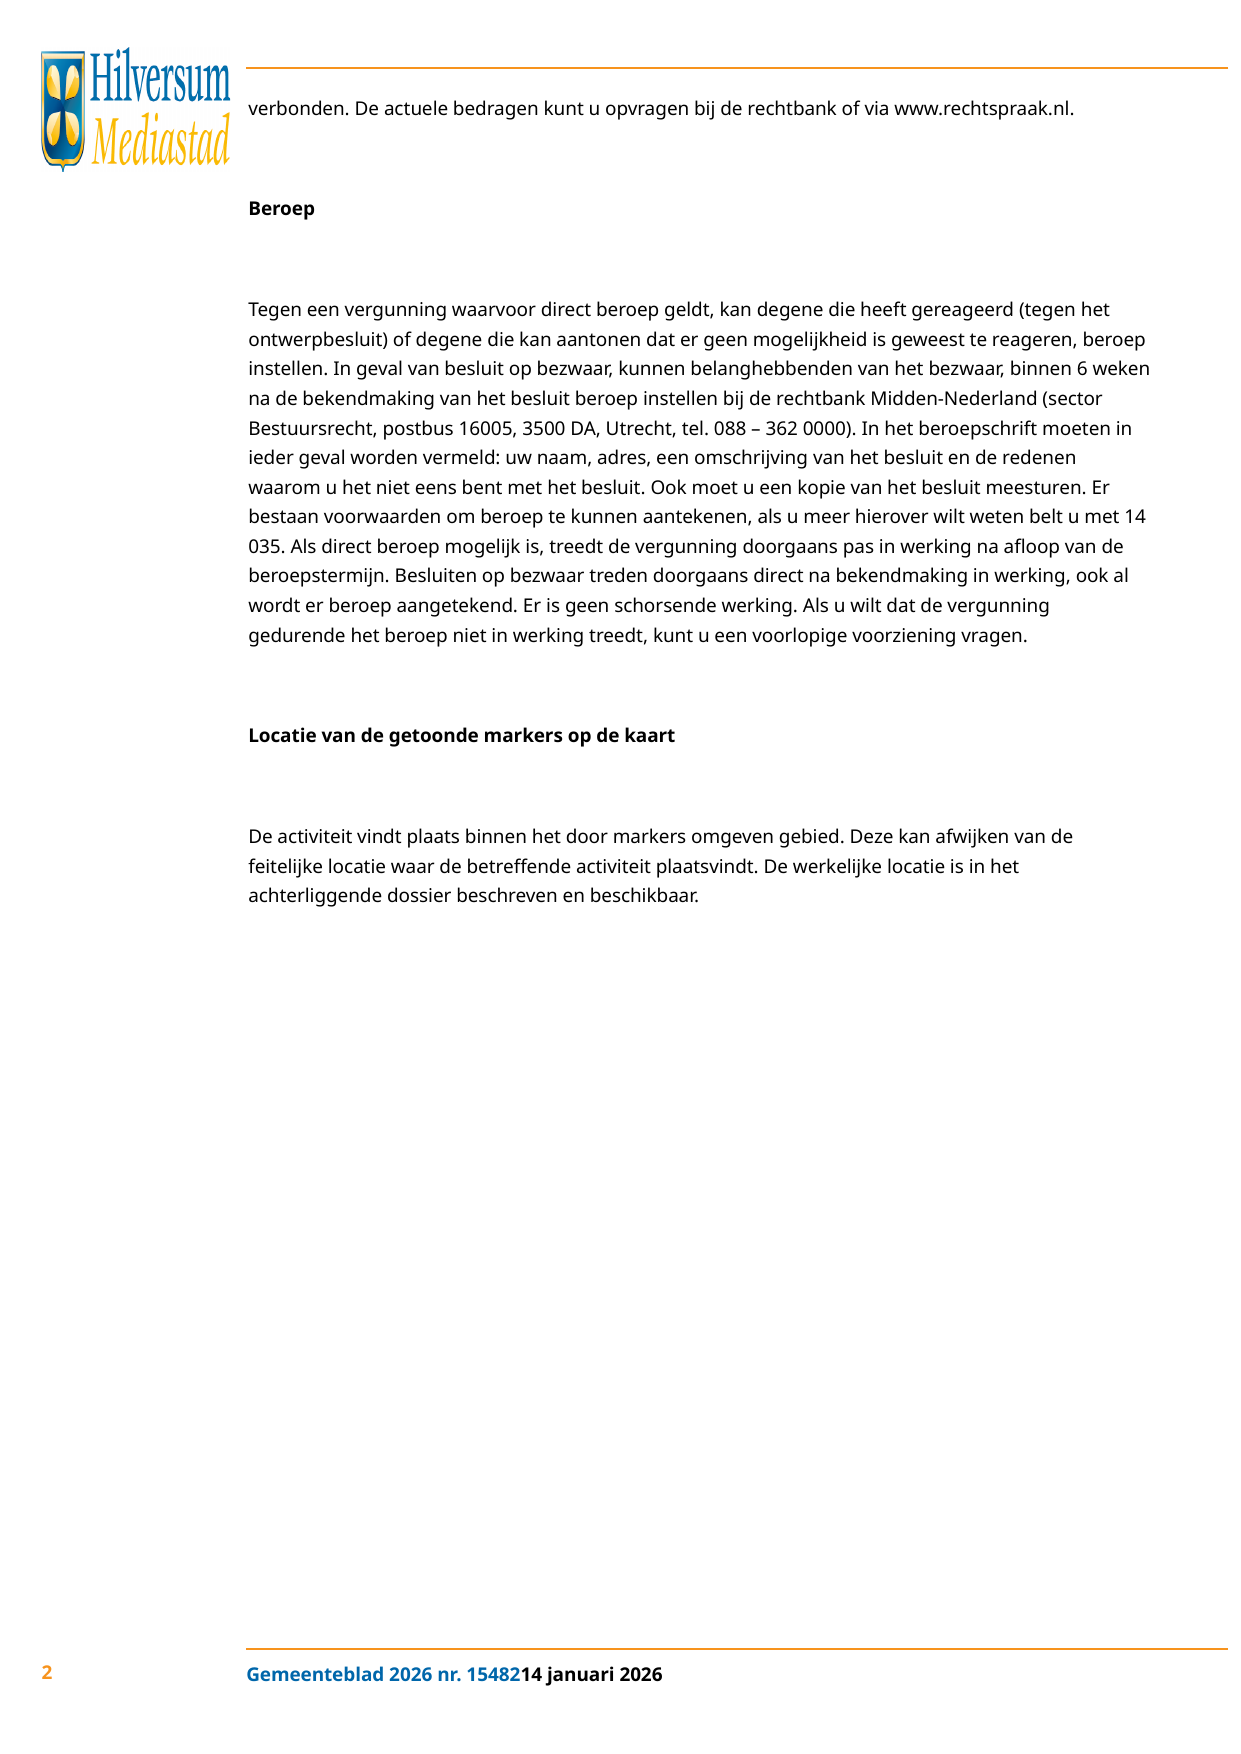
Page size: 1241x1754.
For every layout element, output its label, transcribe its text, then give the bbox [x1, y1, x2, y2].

text verbonden. De actuele bedragen kunt u opvragen bij de rechtbank of via www.rechtspraak.nl. [248, 95, 1152, 121]
text Locatie van de getoonde markers op de kaart [248, 723, 1152, 748]
text Beroep [248, 196, 1152, 221]
picture [41, 47, 231, 172]
text De activiteit vindt plaats binnen het door markers omgeven gebied. Deze kan afwijken van de feitelijke locatie waar de betreffende activiteit plaatsvindt. De werkelijke locatie is in het achterliggende dossier beschreven en beschikbaar. [248, 823, 1152, 908]
text Tegen een vergunning waarvoor direct beroep geldt, kan degene die heeft gereageerd (tegen het ontwerpbesluit) of degene die kan aantonen dat er geen mogelijkheid is geweest te reageren, beroep instellen. In geval van besluit op bezwaar, kunnen belanghebbenden van het bezwaar, binnen 6 weken na de bekendmaking van het besluit beroep instellen bij de rechtbank Midden-Nederland (sector Bestuursrecht, postbus 16005, 3500 DA, Utrecht, tel. 088 – 362 0000). In het beroepschrift moeten in ieder geval worden vermeld: uw naam, adres, een omschrijving van het besluit en de redenen waarom u het niet eens bent met het besluit. Ook moet u een kopie van het besluit meesturen. Er bestaan voorwaarden om beroep te kunnen aantekenen, als u meer hierover wilt weten belt u met 14 035. Als direct beroep mogelijk is, treedt de vergunning doorgaans pas in werking na afloop van de beroepstermijn. Besluiten op bezwaar treden doorgaans direct na bekendmaking in werking, ook al wordt er beroep aangetekend. Er is geen schorsende werking. Als u wilt dat de vergunning gedurende het beroep niet in werking treedt, kunt u een voorlopige voorziening vragen. [248, 296, 1152, 648]
